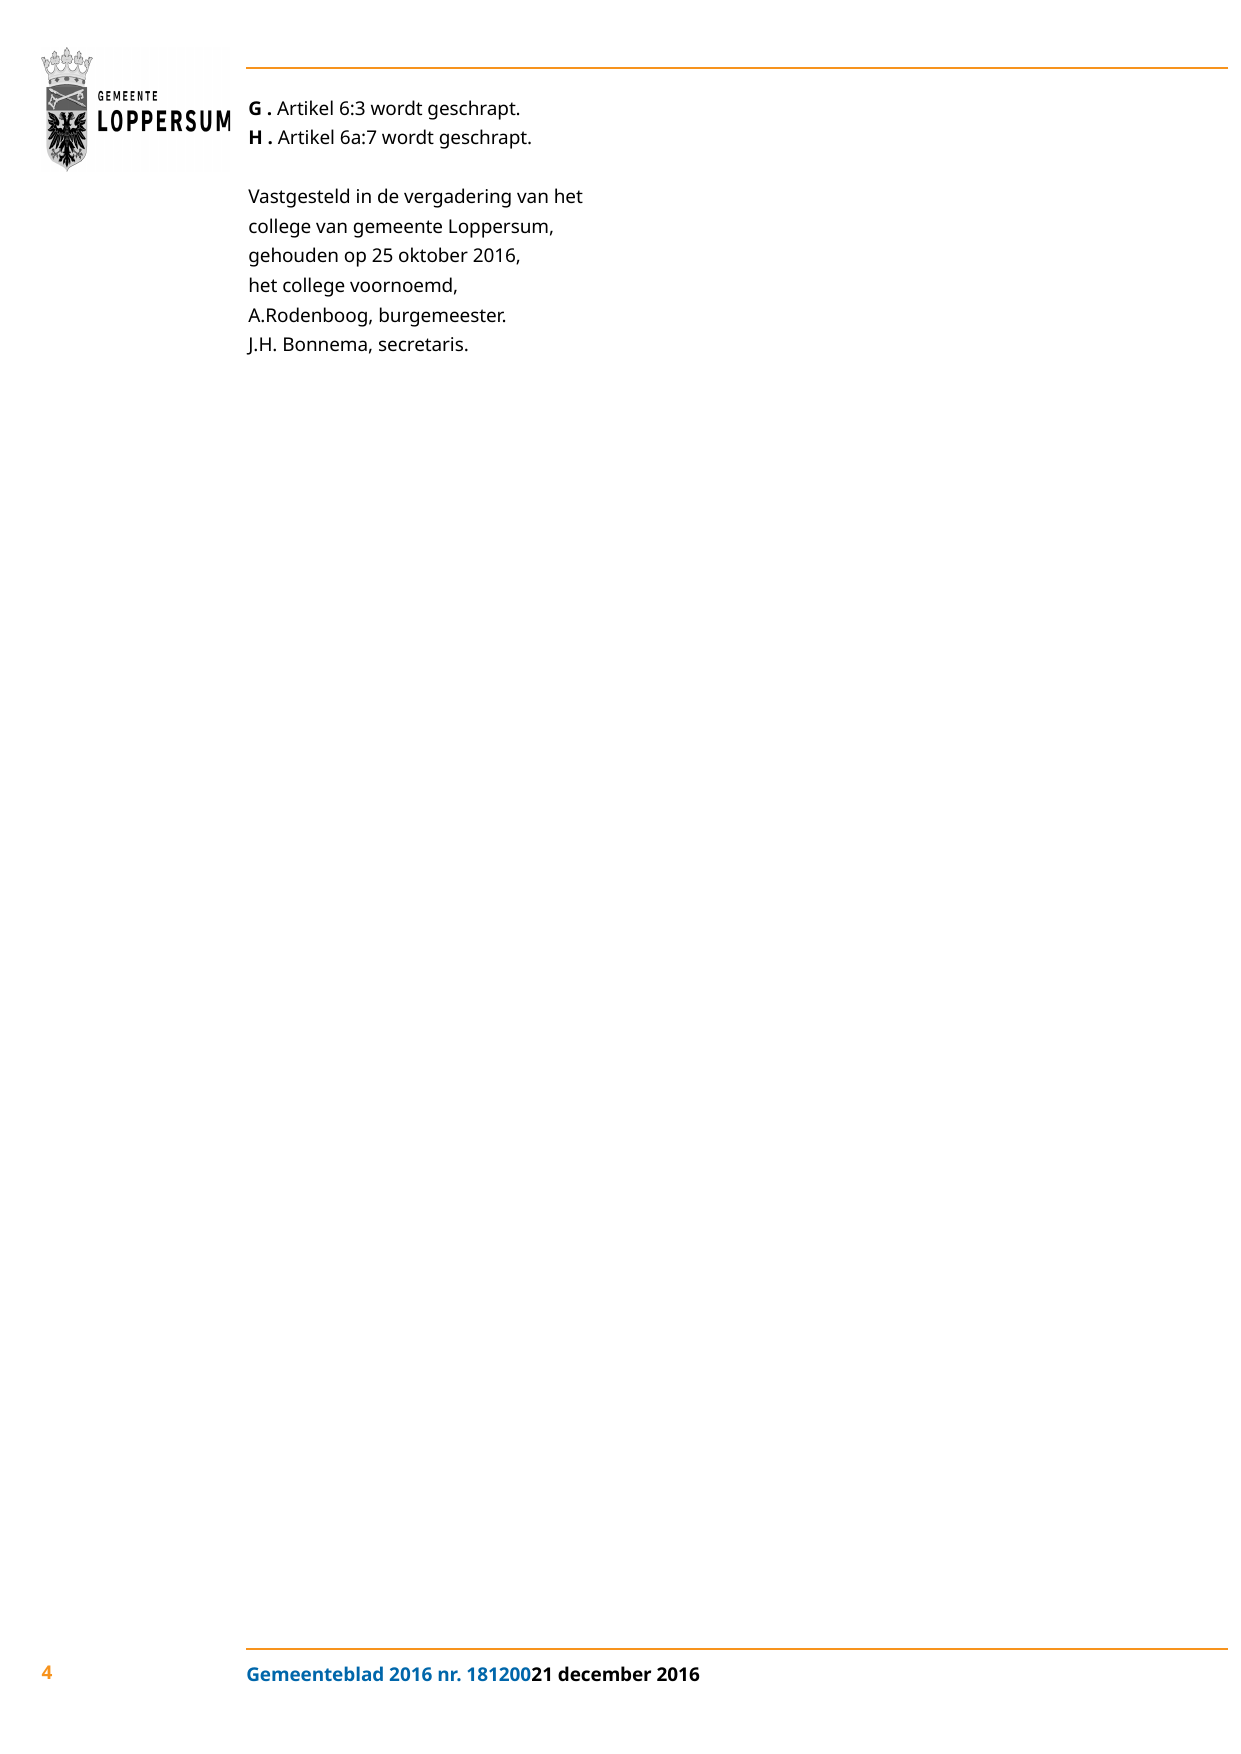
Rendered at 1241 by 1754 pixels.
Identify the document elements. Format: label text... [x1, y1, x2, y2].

text het college voornoemd, [248, 272, 1152, 298]
text gehouden op 25 oktober 2016, [248, 243, 1152, 268]
text Vastgesteld in de vergadering van het [248, 183, 1152, 209]
text H . Artikel 6a:7 wordt geschrapt. [248, 124, 1152, 150]
picture [41, 47, 231, 172]
text college van gemeente Loppersum, [248, 213, 1152, 239]
text G . Artikel 6:3 wordt geschrapt. [248, 95, 1152, 121]
text A.Rodenboog, burgemeester. [248, 302, 1152, 328]
text J.H. Bonnema, secretaris. [248, 331, 1152, 357]
